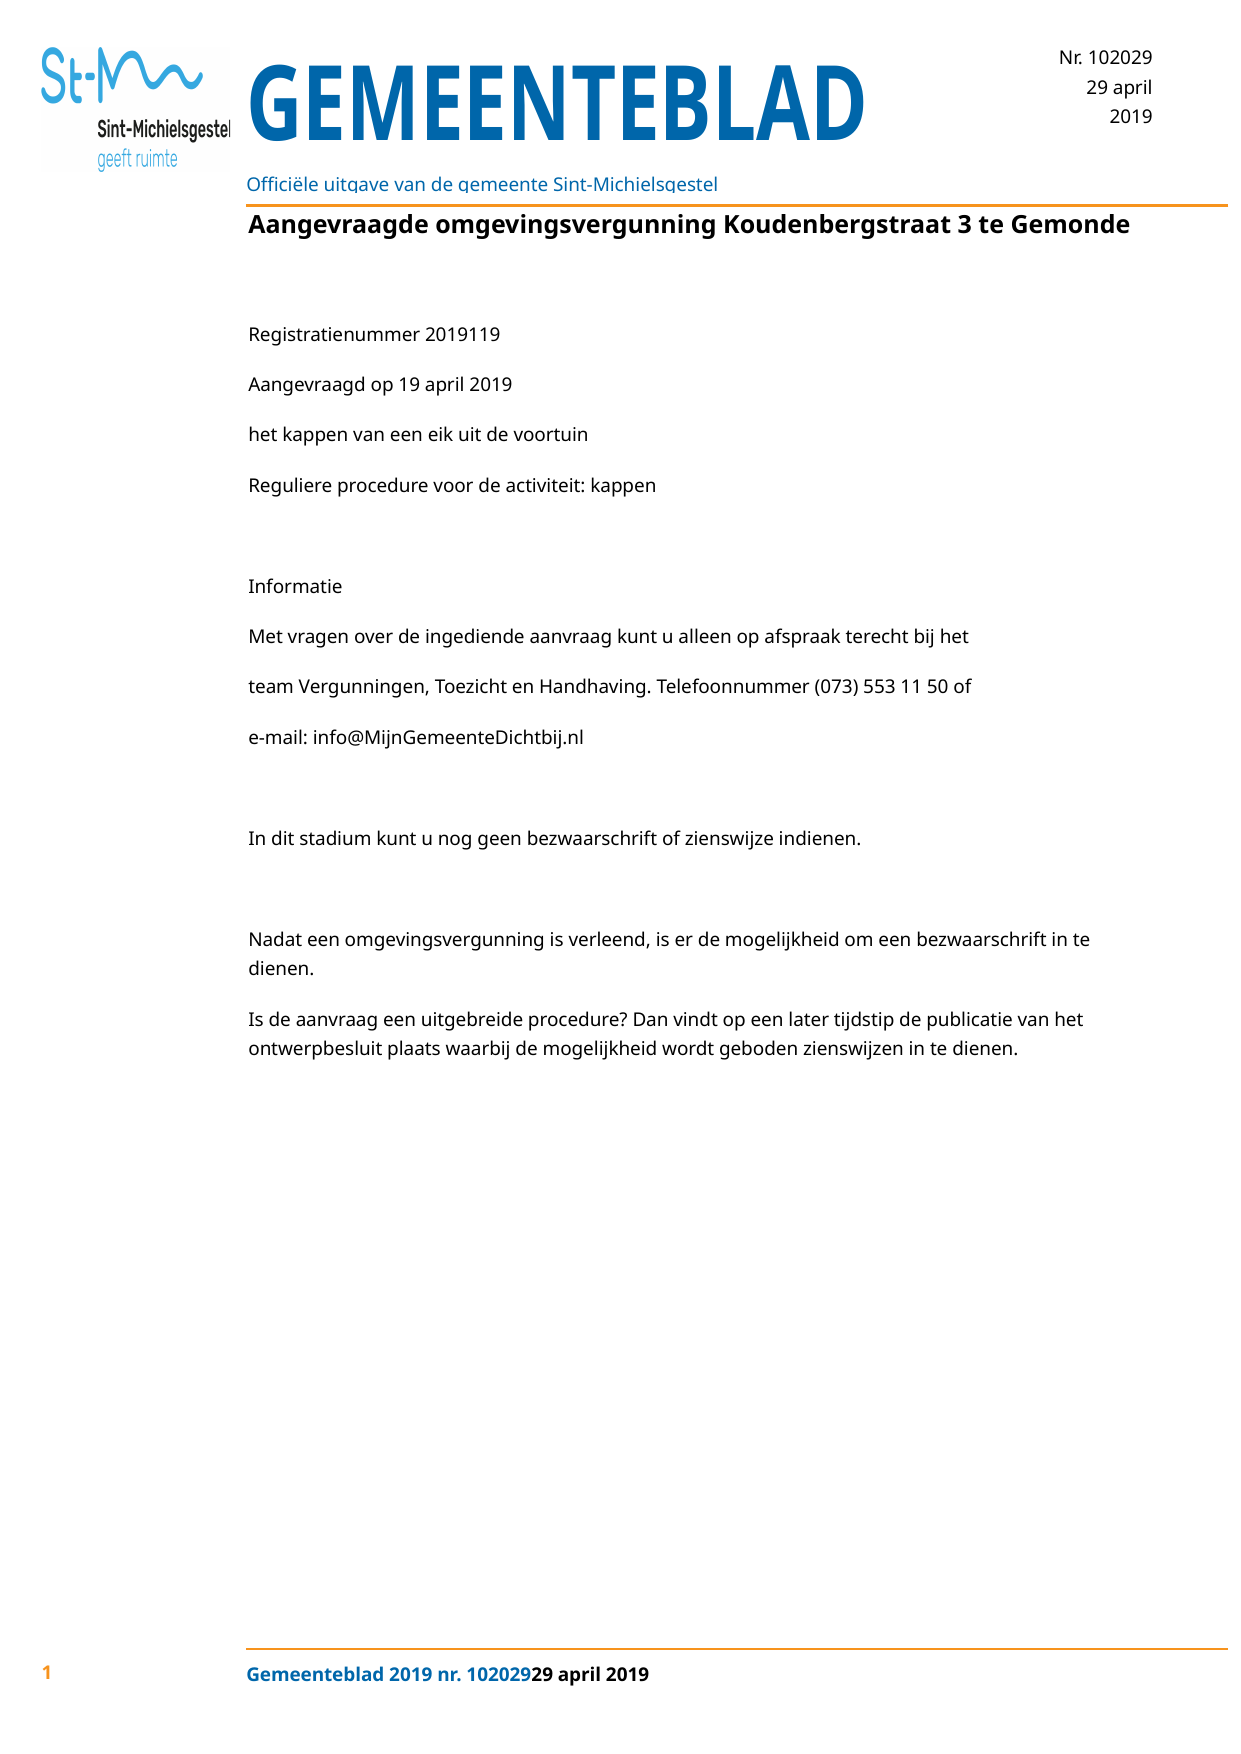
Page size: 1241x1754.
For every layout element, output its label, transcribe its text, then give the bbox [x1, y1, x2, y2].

text Met vragen over de ingediende aanvraag kunt u alleen op afspraak terecht bij het [248, 623, 1152, 649]
text Registratienummer 2019119 [248, 321, 1152, 346]
text Aangevraagde omgevingsvergunning Koudenbergstraat 3 te Gemonde [248, 207, 1152, 241]
text In dit stadium kunt u nog geen bezwaarschrift of zienswijze indienen. [248, 825, 1152, 851]
text Informatie [248, 573, 1152, 598]
text team Vergunningen, Toezicht en Handhaving. Telefoonnummer (073) 553 11 50 of [248, 674, 1152, 699]
text Nadat een omgevingsvergunning is verleend, is er de mogelijkheid om een bezwaarschrift in te dienen. [248, 926, 1152, 981]
picture [41, 47, 231, 172]
text Is de aanvraag een uitgebreide procedure? Dan vindt op een later tijdstip de publicatie van het ontwerpbesluit plaats waarbij de mogelijkheid wordt geboden zienswijzen in te dienen. [248, 1006, 1152, 1061]
text e-mail: info@MijnGemeenteDichtbij.nl [248, 724, 1152, 750]
text Aangevraagd op 19 april 2019 [248, 371, 1152, 397]
text het kappen van een eik uit de voortuin [248, 422, 1152, 447]
text Reguliere procedure voor de activiteit: kappen [248, 472, 1152, 498]
